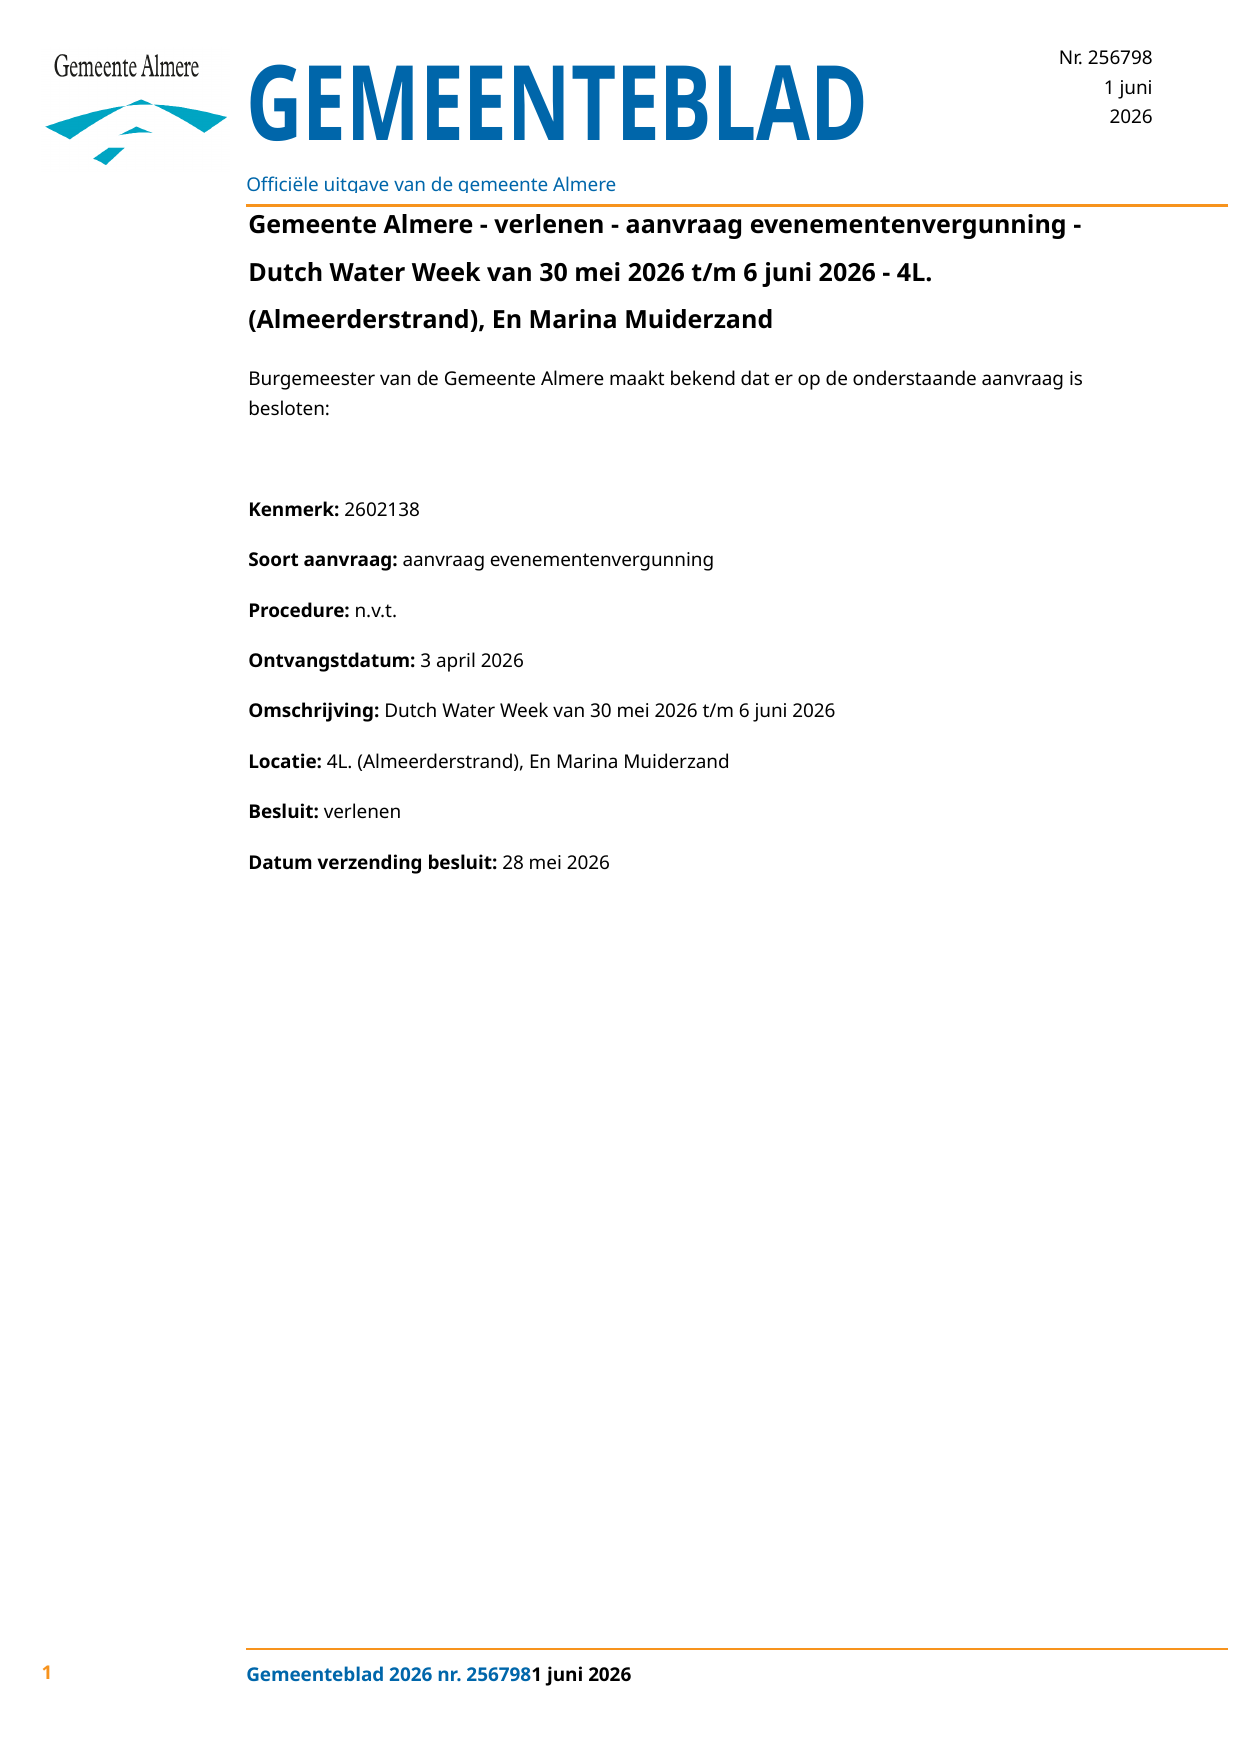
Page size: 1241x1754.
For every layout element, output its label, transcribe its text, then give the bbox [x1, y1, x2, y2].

text Omschrijving: Dutch Water Week van 30 mei 2026 t/m 6 juni 2026 [248, 698, 1152, 723]
text Ontvangstdatum: 3 april 2026 [248, 647, 1152, 673]
text Burgemeester van de Gemeente Almere maakt bekend dat er op de onderstaande aanvraag is besloten: [248, 366, 1152, 421]
text Besluit: verlenen [248, 798, 1152, 824]
text Locatie: 4L. (Almeerderstrand), En Marina Muiderzand [248, 748, 1152, 774]
text Soort aanvraag: aanvraag evenementenvergunning [248, 546, 1152, 572]
text Gemeente Almere - verlenen - aanvraag evenementenvergunning - Dutch Water Week van 30 mei 2026 t/m 6 juni 2026 - 4L. (Almeerderstrand), En Marina Muiderzand [248, 207, 1152, 336]
text Kenmerk: 2602138 [248, 496, 1152, 522]
picture [41, 47, 231, 172]
text Procedure: n.v.t. [248, 597, 1152, 622]
text Datum verzending besluit: 28 mei 2026 [248, 849, 1152, 874]
